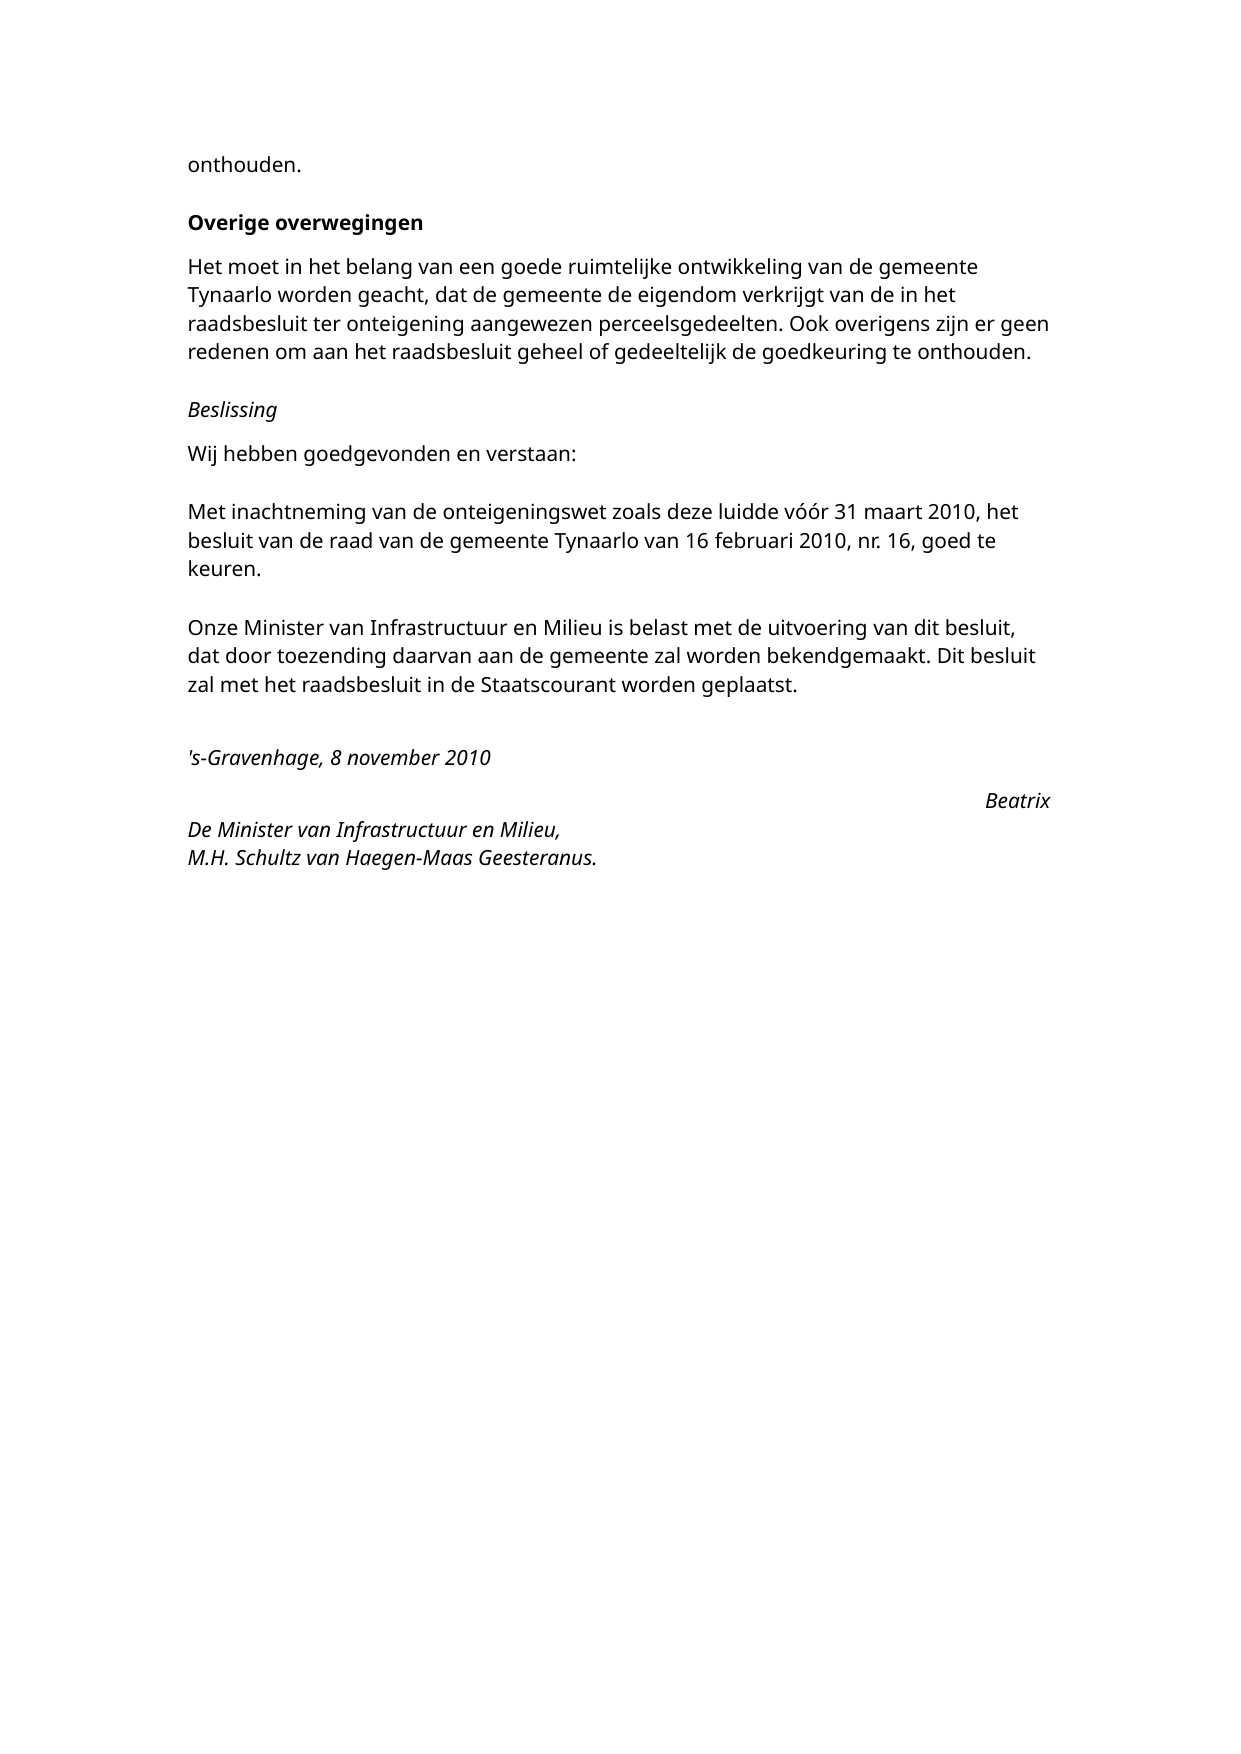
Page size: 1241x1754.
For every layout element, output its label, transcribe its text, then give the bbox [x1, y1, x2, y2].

text Beslissing [187, 396, 1053, 424]
text Overige overwegingen [187, 208, 1053, 237]
text Het moet in het belang van een goede ruimtelijke ontwikkeling van de gemeente Tynaarlo worden geacht, dat de gemeente de eigendom verkrijgt van de in het raadsbesluit ter onteigening aangewezen perceelsgedeelten. Ook overigens zijn er geen redenen om aan het raadsbesluit geheel of gedeeltelijk de goedkeuring te onthouden. [187, 252, 1053, 366]
text Onze Minister van Infrastructuur en Milieu is belast met de uitvoering van dit besluit, dat door toezending daarvan aan de gemeente zal worden bekendgemaakt. Dit besluit zal met het raadsbesluit in de Staatscourant worden geplaatst. [187, 613, 1053, 698]
text 's-Gravenhage, 8 november 2010 [187, 743, 1053, 772]
text Met inachtneming van de onteigeningswet zoals deze luidde vóór 31 maart 2010, het besluit van de raad van de gemeente Tynaarlo van 16 februari 2010, nr. 16, goed te keuren. [187, 497, 1053, 583]
text Wij hebben goedgevonden en verstaan: [187, 439, 1053, 467]
text M.H. Schultz van Haegen-Maas Geesteranus. [187, 843, 1053, 872]
text Beatrix [187, 787, 1053, 815]
text De Minister van Infrastructuur en Milieu, [187, 815, 1053, 843]
text onthouden. [187, 150, 1053, 178]
